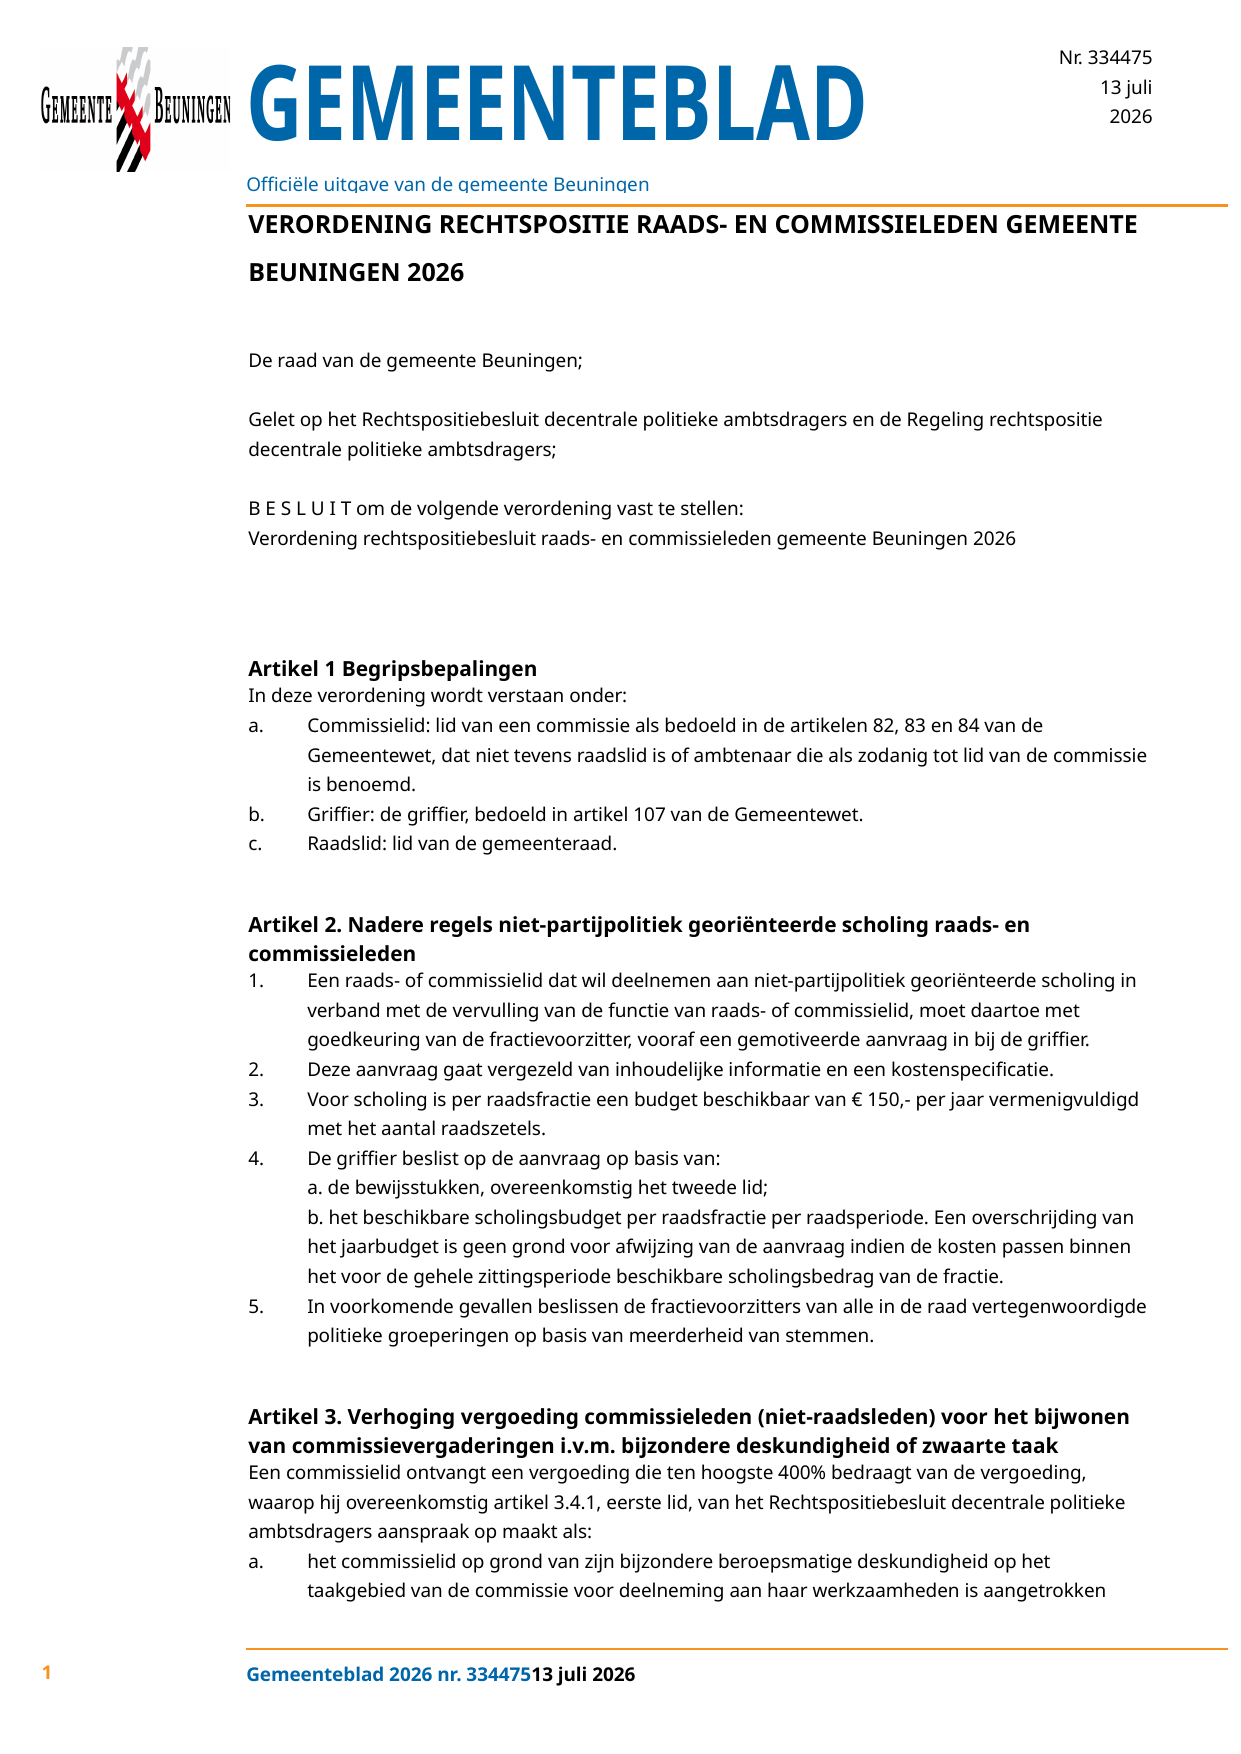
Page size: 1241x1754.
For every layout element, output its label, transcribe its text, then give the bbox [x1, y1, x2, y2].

list Deze aanvraag gaat vergezeld van inhoudelijke informatie en een kostenspecificatie. [248, 1056, 1152, 1082]
text De raad van de gemeente Beuningen; [248, 347, 1152, 373]
list Voor scholing is per raadsfractie een budget beschikbaar van € 150,- per jaar vermenigvuldigd met het aantal raadszetels. [248, 1086, 1152, 1141]
list het commissielid op grond van zijn bijzondere beroepsmatige deskundigheid op het taakgebied van de commissie voor deelneming aan haar werkzaamheden is aangetrokken [248, 1548, 1152, 1603]
list In voorkomende gevallen beslissen de fractievoorzitters van alle in de raad vertegenwoordigde politieke groeperingen op basis van meerderheid van stemmen. [248, 1293, 1152, 1348]
text Artikel 2. Nadere regels niet-partijpolitiek georiënteerde scholing raads- en commissieleden [248, 911, 1152, 967]
text Artikel 3. Verhoging vergoeding commissieleden (niet-raadsleden) voor het bijwonen van commissievergaderingen i.v.m. bijzondere deskundigheid of zwaarte taak [248, 1402, 1152, 1459]
text Verordening rechtspositiebesluit raads- en commissieleden gemeente Beuningen 2026 [248, 525, 1152, 551]
list Een raads- of commissielid dat wil deelnemen aan niet-partijpolitiek georiënteerde scholing in verband met de vervulling van de functie van raads- of commissielid, moet daartoe met goedkeuring van de fractievoorzitter, vooraf een gemotiveerde aanvraag in bij de griffier. [248, 967, 1152, 1052]
text In deze verordening wordt verstaan onder: [248, 683, 1152, 708]
list Commissielid: lid van een commissie als bedoeld in de artikelen 82, 83 en 84 van de Gemeentewet, dat niet tevens raadslid is of ambtenaar die als zodanig tot lid van de commissie is benoemd. [248, 712, 1152, 797]
list a. de bewijsstukken, overeenkomstig het tweede lid; [248, 1174, 1152, 1200]
text B E S L U I T om de volgende verordening vast te stellen: [248, 495, 1152, 521]
text Een commissielid ontvangt een vergoeding die ten hoogste 400% bedraagt van de vergoeding, waarop hij overeenkomstig artikel 3.4.1, eerste lid, van het Rechtspositiebesluit decentrale politieke ambtsdragers aanspraak op maakt als: [248, 1459, 1152, 1544]
list Griffier: de griffier, bedoeld in artikel 107 van de Gemeentewet. [248, 801, 1152, 827]
list b. het beschikbare scholingsbudget per raadsfractie per raadsperiode. Een overschrijding van het jaarbudget is geen grond voor afwijzing van de aanvraag indien de kosten passen binnen het voor de gehele zittingsperiode beschikbare scholingsbedrag van de fractie. [248, 1204, 1152, 1289]
text Gelet op het Rechtspositiebesluit decentrale politieke ambtsdragers en de Regeling rechtspositie decentrale politieke ambtsdragers; [248, 407, 1152, 462]
list Raadslid: lid van de gemeenteraad. [248, 831, 1152, 856]
text VERORDENING RECHTSPOSITIE RAADS- EN COMMISSIELEDEN GEMEENTE BEUNINGEN 2026 [248, 207, 1152, 288]
text Artikel 1 Begripsbepalingen [248, 654, 1152, 683]
list De griffier beslist op de aanvraag op basis van: [248, 1145, 1152, 1171]
picture [41, 47, 231, 172]
